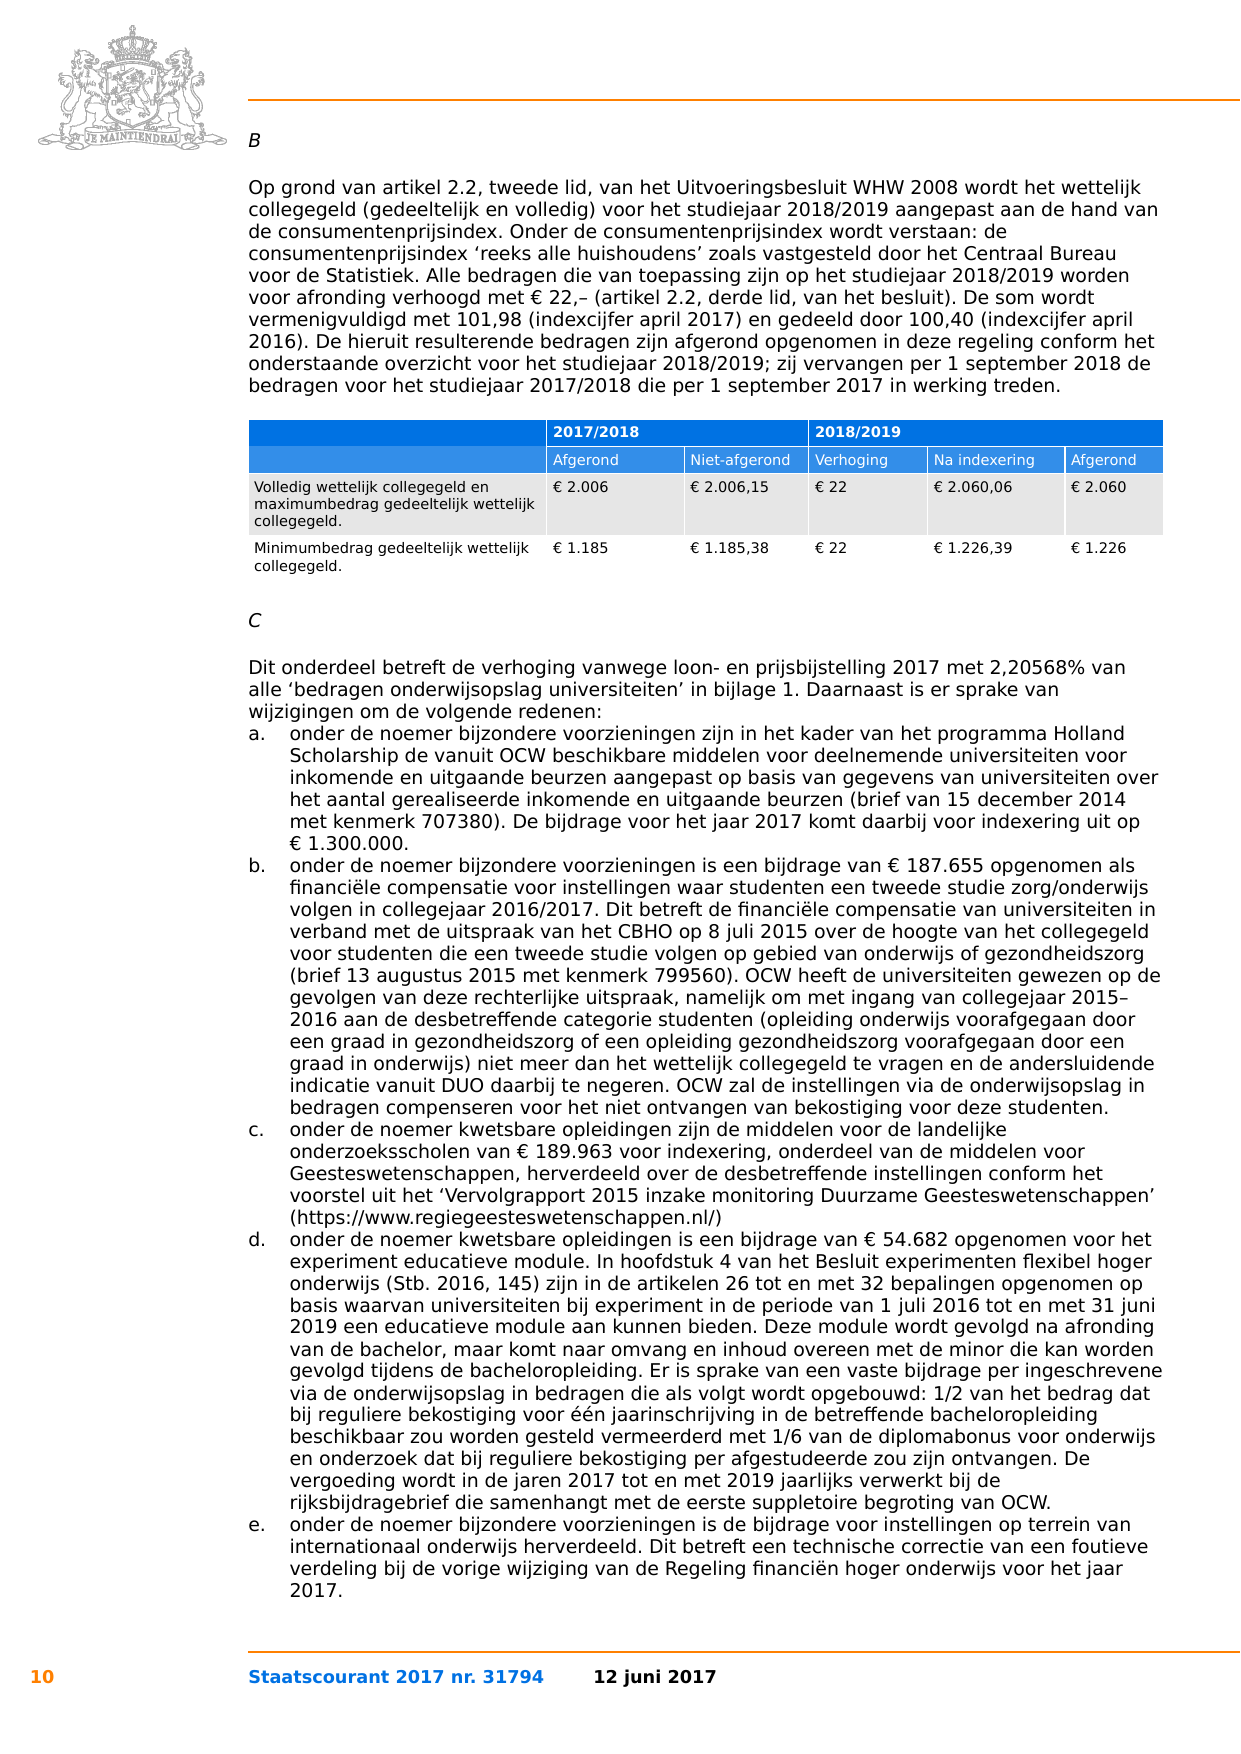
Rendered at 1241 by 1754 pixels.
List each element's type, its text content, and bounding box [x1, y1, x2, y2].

table_header [249, 420, 546, 446]
table_header 2018/2019 [809, 420, 1163, 446]
text c. onder de noemer kwetsbare opleidingen zijn de middelen voor de landelijke onderzoeksscholen van € 189.963 voor indexering, onderdeel van de middelen voor Geesteswetenschappen, herverdeeld over de desbetreffende instellingen conform het voorstel uit het ‘Vervolgrapport 2015 inzake monitoring Duurzame Geesteswetenschappen’ (https://www.regiegeesteswetenschappen.nl/) [248, 1119, 1163, 1228]
table_cell € 2.060 [1066, 474, 1163, 535]
text Op grond van artikel 2.2, tweede lid, van het Uitvoeringsbesluit WHW 2008 wordt het wettelijk collegegeld (gedeeltelijk en volledig) voor het studiejaar 2018/2019 aangepast aan de hand van de consumentenprijsindex. Onder de consumentenprijsindex wordt verstaan: de consumentenprijsindex ‘reeks alle huishoudens’ zoals vastgesteld door het Centraal Bureau voor de Statistiek. Alle bedragen die van toepassing zijn op het studiejaar 2018/2019 worden voor afronding verhoogd met € 22,– (artikel 2.2, derde lid, van het besluit). De som wordt vermenigvuldigd met 101,98 (indexcijfer april 2017) en gedeeld door 100,40 (indexcijfer april 2016). De hieruit resulterende bedragen zijn afgerond opgenomen in deze regeling conform het onderstaande overzicht voor het studiejaar 2018/2019; zij vervangen per 1 september 2018 de bedragen voor het studiejaar 2017/2018 die per 1 september 2017 in werking treden. [248, 177, 1163, 397]
table_cell Volledig wettelijk collegegeld en maximumbedrag gedeeltelijk wettelijk collegegeld. [249, 474, 546, 535]
table_cell € 1.226 [1066, 536, 1163, 579]
subtitle C [248, 610, 1163, 632]
table_cell € 2.006,15 [685, 474, 808, 535]
table_cell Na indexering [928, 447, 1064, 473]
picture [38, 25, 227, 150]
table_cell Verhoging [809, 447, 927, 473]
text Dit onderdeel betreft de verhoging vanwege loon- en prijsbijstelling 2017 met 2,20568% van alle ‘bedragen onderwijsopslag universiteiten’ in bijlage 1. Daarnaast is er sprake van wijzigingen om de volgende redenen: [248, 657, 1163, 723]
table_cell € 1.185,38 [685, 536, 808, 579]
table_cell € 22 [809, 474, 927, 535]
text a. onder de noemer bijzondere voorzieningen zijn in het kader van het programma Holland Scholarship de vanuit OCW beschikbare middelen voor deelnemende universiteiten voor inkomende en uitgaande beurzen aangepast op basis van gegevens van universiteiten over het aantal gerealiseerde inkomende en uitgaande beurzen (brief van 15 december 2014 met kenmerk 707380). De bijdrage voor het jaar 2017 komt daarbij voor indexering uit op € 1.300.000. [248, 723, 1163, 855]
table_cell Minimumbedrag gedeeltelijk wettelijk collegegeld. [249, 536, 546, 579]
table_header 2017/2018 [547, 420, 808, 446]
table_cell Afgerond [1066, 447, 1163, 473]
table_cell Afgerond [547, 447, 684, 473]
table_cell € 2.060,06 [928, 474, 1064, 535]
table_cell € 22 [809, 536, 927, 579]
table_cell € 2.006 [547, 474, 684, 535]
text e. onder de noemer bijzondere voorzieningen is de bijdrage voor instellingen op terrein van internationaal onderwijs herverdeeld. Dit betreft een technische correctie van een foutieve verdeling bij de vorige wijziging van de Regeling financiën hoger onderwijs voor het jaar 2017. [248, 1514, 1163, 1602]
text d. onder de noemer kwetsbare opleidingen is een bijdrage van € 54.682 opgenomen voor het experiment educatieve module. In hoofdstuk 4 van het Besluit experimenten flexibel hoger onderwijs (Stb. 2016, 145) zijn in de artikelen 26 tot en met 32 bepalingen opgenomen op basis waarvan universiteiten bij experiment in de periode van 1 juli 2016 tot en met 31 juni 2019 een educatieve module aan kunnen bieden. Deze module wordt gevolgd na afronding van de bachelor, maar komt naar omvang en inhoud overeen met de minor die kan worden gevolgd tijdens de bacheloropleiding. Er is sprake van een vaste bijdrage per ingeschrevene via de onderwijsopslag in bedragen die als volgt wordt opgebouwd: 1/2 van het bedrag dat bij reguliere bekostiging voor één jaarinschrijving in de betreffende bacheloropleiding beschikbaar zou worden gesteld vermeerderd met 1/6 van de diplomabonus voor onderwijs en onderzoek dat bij reguliere bekostiging per afgestudeerde zou zijn ontvangen. De vergoeding wordt in de jaren 2017 tot en met 2019 jaarlijks verwerkt bij de rijksbijdragebrief die samenhangt met de eerste suppletoire begroting van OCW. [248, 1228, 1163, 1514]
table_cell Niet-afgerond [685, 447, 808, 473]
text b. onder de noemer bijzondere voorzieningen is een bijdrage van € 187.655 opgenomen als financiële compensatie voor instellingen waar studenten een tweede studie zorg/onderwijs volgen in collegejaar 2016/2017. Dit betreft de financiële compensatie van universiteiten in verband met de uitspraak van het CBHO op 8 juli 2015 over de hoogte van het collegegeld voor studenten die een tweede studie volgen op gebied van onderwijs of gezondheidszorg (brief 13 augustus 2015 met kenmerk 799560). OCW heeft de universiteiten gewezen op de gevolgen van deze rechterlijke uitspraak, namelijk om met ingang van collegejaar 2015–2016 aan de desbetreffende categorie studenten (opleiding onderwijs voorafgegaan door een graad in gezondheidszorg of een opleiding gezondheidszorg voorafgegaan door een graad in onderwijs) niet meer dan het wettelijk collegegeld te vragen en de andersluidende indicatie vanuit DUO daarbij te negeren. OCW zal de instellingen via de onderwijsopslag in bedragen compenseren voor het niet ontvangen van bekostiging voor deze studenten. [248, 855, 1163, 1119]
table_cell € 1.185 [547, 536, 684, 579]
subtitle B [248, 130, 1163, 152]
table_cell € 1.226,39 [928, 536, 1064, 579]
